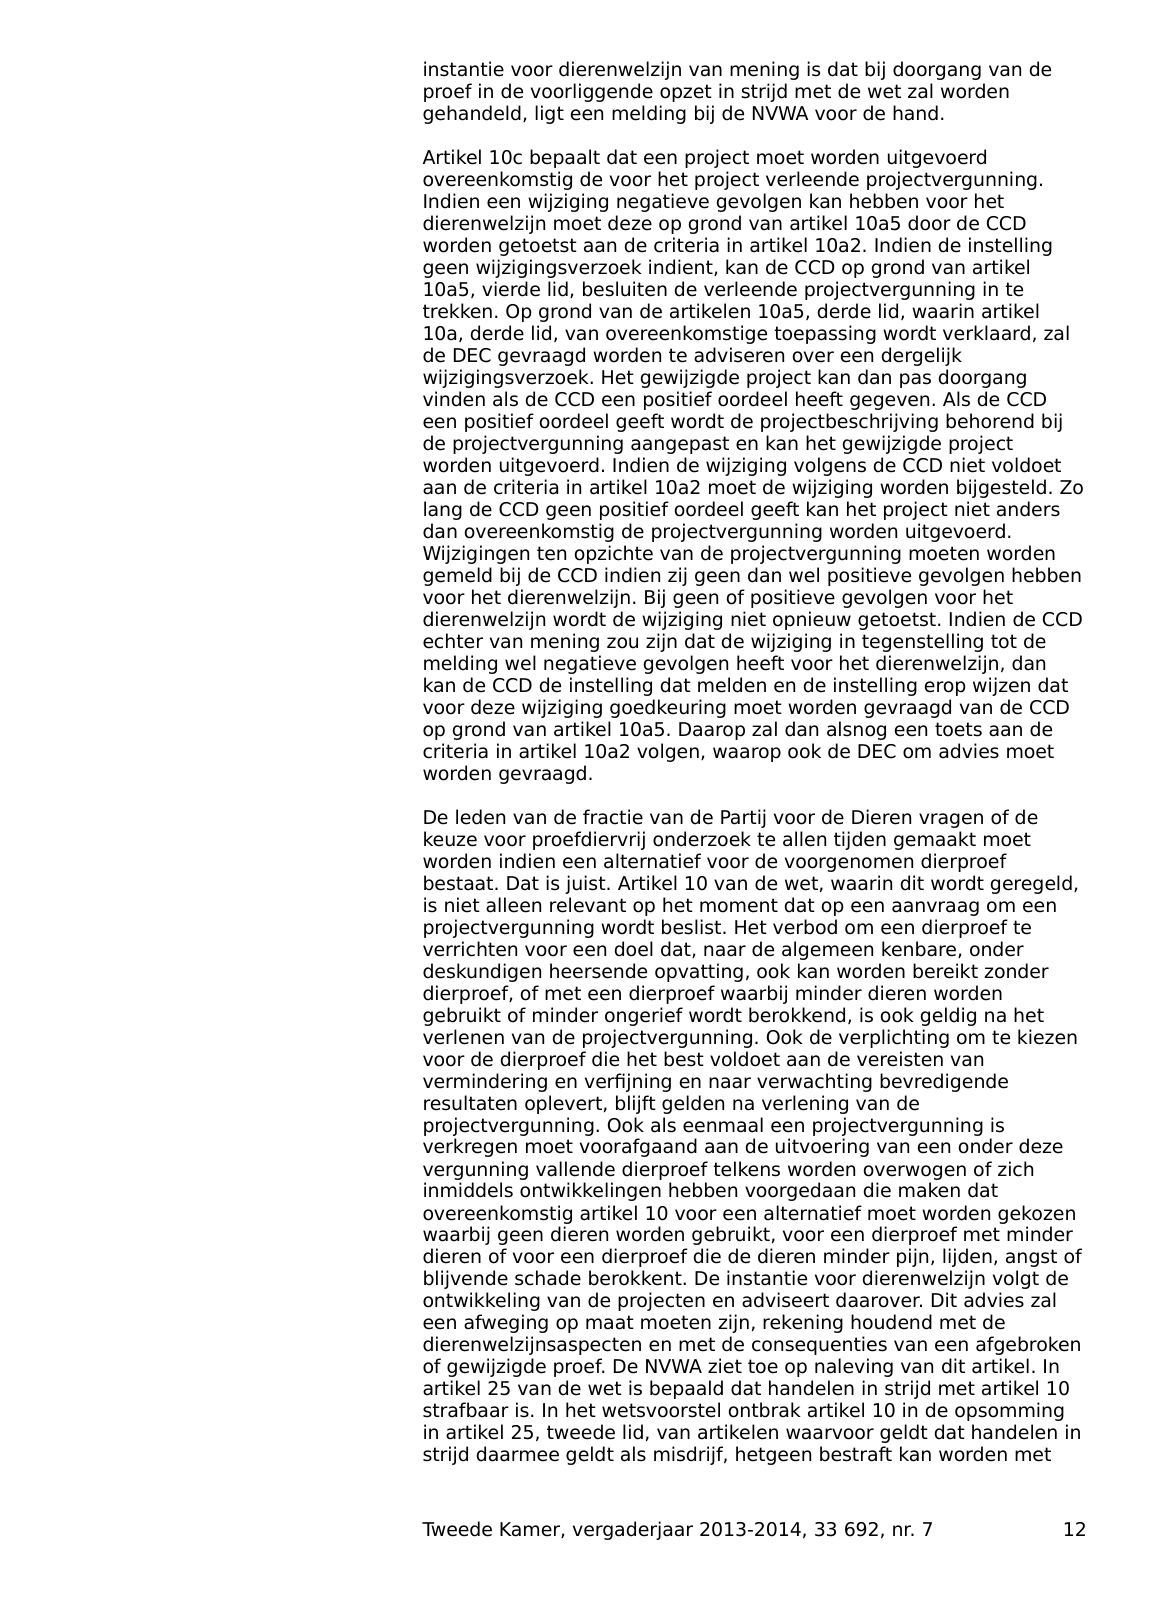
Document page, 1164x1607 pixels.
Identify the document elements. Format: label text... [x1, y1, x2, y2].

text instantie voor dierenwelzijn van mening is dat bij doorgang van de proef in de voorliggende opzet in strijd met de wet zal worden gehandeld, ligt een melding bij de NVWA voor de hand. [422, 59, 1087, 125]
text Artikel 10c bepaalt dat een project moet worden uitgevoerd overeenkomstig de voor het project verleende projectvergunning. Indien een wijziging negatieve gevolgen kan hebben voor het dierenwelzijn moet deze op grond van artikel 10a5 door de CCD worden getoetst aan de criteria in artikel 10a2. Indien de instelling geen wijzigingsverzoek indient, kan de CCD op grond van artikel 10a5, vierde lid, besluiten de verleende projectvergunning in te trekken. Op grond van de artikelen 10a5, derde lid, waarin artikel 10a, derde lid, van overeenkomstige toepassing wordt verklaard, zal de DEC gevraagd worden te adviseren over een dergelijk wijzigingsverzoek. Het gewijzigde project kan dan pas doorgang vinden als de CCD een positief oordeel heeft gegeven. Als de CCD een positief oordeel geeft wordt de projectbeschrijving behorend bij de projectvergunning aangepast en kan het gewijzigde project worden uitgevoerd. Indien de wijziging volgens de CCD niet voldoet aan de criteria in artikel 10a2 moet de wijziging worden bijgesteld. Zo lang de CCD geen positief oordeel geeft kan het project niet anders dan overeenkomstig de projectvergunning worden uitgevoerd. [422, 147, 1087, 543]
text Wijzigingen ten opzichte van de projectvergunning moeten worden gemeld bij de CCD indien zij geen dan wel positieve gevolgen hebben voor het dierenwelzijn. Bij geen of positieve gevolgen voor het dierenwelzijn wordt de wijziging niet opnieuw getoetst. Indien de CCD echter van mening zou zijn dat de wijziging in tegenstelling tot de melding wel negatieve gevolgen heeft voor het dierenwelzijn, dan kan de CCD de instelling dat melden en de instelling erop wijzen dat voor deze wijziging goedkeuring moet worden gevraagd van de CCD op grond van artikel 10a5. Daarop zal dan alsnog een toets aan de criteria in artikel 10a2 volgen, waarop ook de DEC om advies moet worden gevraagd. [422, 543, 1087, 784]
text De leden van de fractie van de Partij voor de Dieren vragen of de keuze voor proefdiervrij onderzoek te allen tijden gemaakt moet worden indien een alternatief voor de voorgenomen dierproef bestaat. Dat is juist. Artikel 10 van de wet, waarin dit wordt geregeld, is niet alleen relevant op het moment dat op een aanvraag om een projectvergunning wordt beslist. Het verbod om een dierproef te verrichten voor een doel dat, naar de algemeen kenbare, onder deskundigen heersende opvatting, ook kan worden bereikt zonder dierproef, of met een dierproef waarbij minder dieren worden gebruikt of minder ongerief wordt berokkend, is ook geldig na het verlenen van de projectvergunning. Ook de verplichting om te kiezen voor de dierproef die het best voldoet aan de vereisten van vermindering en verfijning en naar verwachting bevredigende resultaten oplevert, blijft gelden na verlening van de projectvergunning. Ook als eenmaal een projectvergunning is verkregen moet voorafgaand aan de uitvoering van een onder deze vergunning vallende dierproef telkens worden overwogen of zich inmiddels ontwikkelingen hebben voorgedaan die maken dat overeenkomstig artikel 10 voor een alternatief moet worden gekozen waarbij geen dieren worden gebruikt, voor een dierproef met minder dieren of voor een dierproef die de dieren minder pijn, lijden, angst of blijvende schade berokkent. De instantie voor dierenwelzijn volgt de ontwikkeling van de projecten en adviseert daarover. Dit advies zal een afweging op maat moeten zijn, rekening houdend met de dierenwelzijnsaspecten en met de consequenties van een afgebroken of gewijzigde proef. De NVWA ziet toe op naleving van dit artikel. In artikel 25 van de wet is bepaald dat handelen in strijd met artikel 10 strafbaar is. In het wetsvoorstel ontbrak artikel 10 in de opsomming in artikel 25, tweede lid, van artikelen waarvoor geldt dat handelen in strijd daarmee geldt als misdrijf, hetgeen bestraft kan worden met [422, 807, 1087, 1466]
